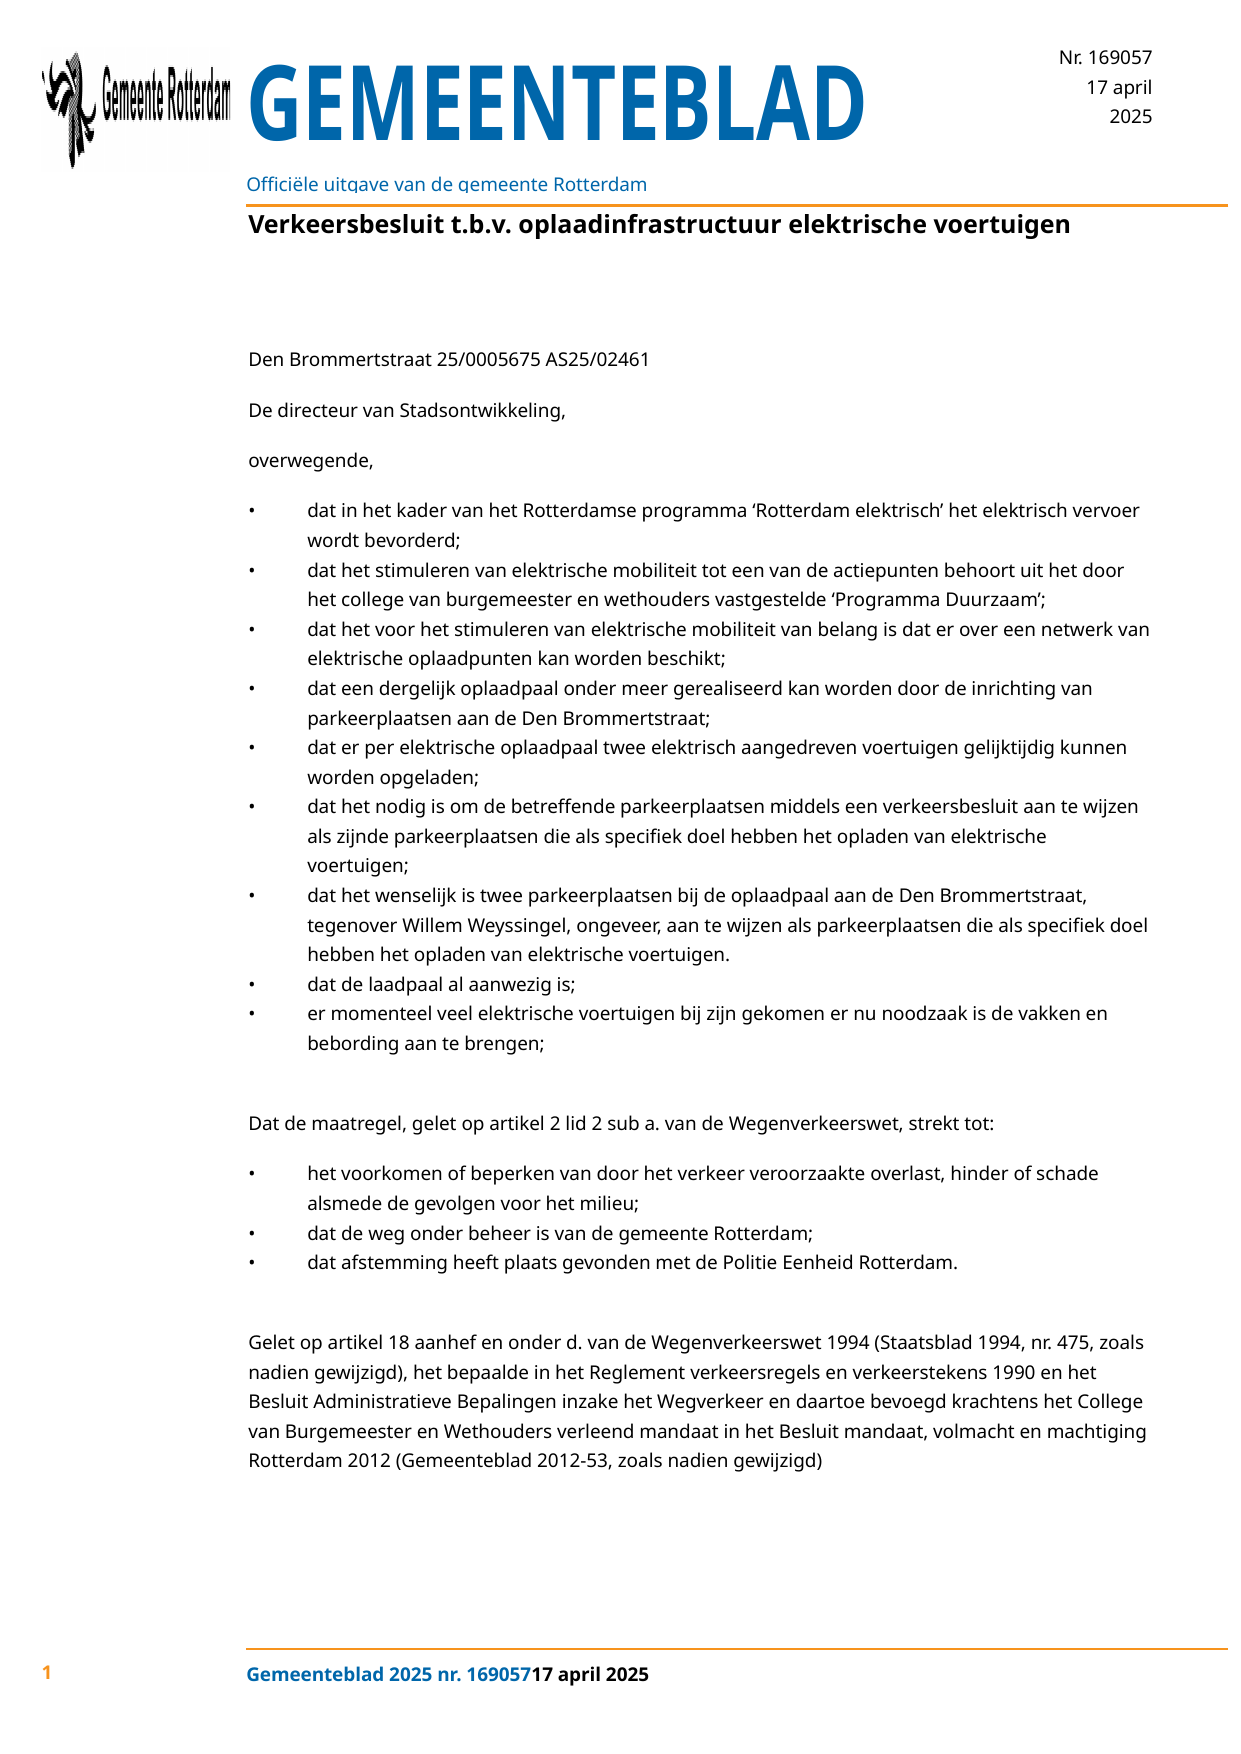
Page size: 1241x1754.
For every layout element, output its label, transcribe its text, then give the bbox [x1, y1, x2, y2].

list dat het stimuleren van elektrische mobiliteit tot een van de actiepunten behoort uit het door het college van burgemeester en wethouders vastgestelde ‘Programma Duurzaam’; [248, 557, 1152, 612]
list dat in het kader van het Rotterdamse programma ‘Rotterdam elektrisch’ het elektrisch vervoer wordt bevorderd; [248, 498, 1152, 553]
list dat het voor het stimuleren van elektrische mobiliteit van belang is dat er over een netwerk van elektrische oplaadpunten kan worden beschikt; [248, 616, 1152, 671]
text De directeur van Stadsontwikkeling, [248, 397, 1152, 423]
text Verkeersbesluit t.b.v. oplaadinfrastructuur elektrische voertuigen [248, 207, 1152, 241]
text Dat de maatregel, gelet op artikel 2 lid 2 sub a. van de Wegenverkeerswet, strekt tot: [248, 1110, 1152, 1136]
picture [41, 47, 231, 172]
list dat een dergelijk oplaadpaal onder meer gerealiseerd kan worden door de inrichting van parkeerplaatsen aan de Den Brommertstraat; [248, 675, 1152, 731]
list dat afstemming heeft plaats gevonden met de Politie Eenheid Rotterdam. [248, 1249, 1152, 1275]
list dat het nodig is om de betreffende parkeerplaatsen middels een verkeersbesluit aan te wijzen als zijnde parkeerplaatsen die als specifiek doel hebben het opladen van elektrische voertuigen; [248, 793, 1152, 878]
list dat het wenselijk is twee parkeerplaatsen bij de oplaadpaal aan de Den Brommertstraat, tegenover Willem Weyssingel, ongeveer, aan te wijzen als parkeerplaatsen die als specifiek doel hebben het opladen van elektrische voertuigen. [248, 882, 1152, 967]
text Den Brommertstraat 25/0005675 AS25/02461 [248, 346, 1152, 372]
text Gelet op artikel 18 aanhef en onder d. van de Wegenverkeerswet 1994 (Staatsblad 1994, nr. 475, zoals nadien gewijzigd), het bepaalde in het Reglement verkeersregels en verkeerstekens 1990 en het Besluit Administratieve Bepalingen inzake het Wegverkeer en daartoe bevoegd krachtens het College van Burgemeester en Wethouders verleend mandaat in het Besluit mandaat, volmacht en machtiging Rotterdam 2012 (Gemeenteblad 2012-53, zoals nadien gewijzigd) [248, 1329, 1152, 1473]
list dat er per elektrische oplaadpaal twee elektrisch aangedreven voertuigen gelijktijdig kunnen worden opgeladen; [248, 734, 1152, 790]
list dat de weg onder beheer is van de gemeente Rotterdam; [248, 1220, 1152, 1246]
list er momenteel veel elektrische voertuigen bij zijn gekomen er nu noodzaak is de vakken en bebording aan te brengen; [248, 1001, 1152, 1056]
list het voorkomen of beperken van door het verkeer veroorzaakte overlast, hinder of schade alsmede de gevolgen voor het milieu; [248, 1161, 1152, 1216]
list dat de laadpaal al aanwezig is; [248, 971, 1152, 997]
text overwegende, [248, 447, 1152, 473]
